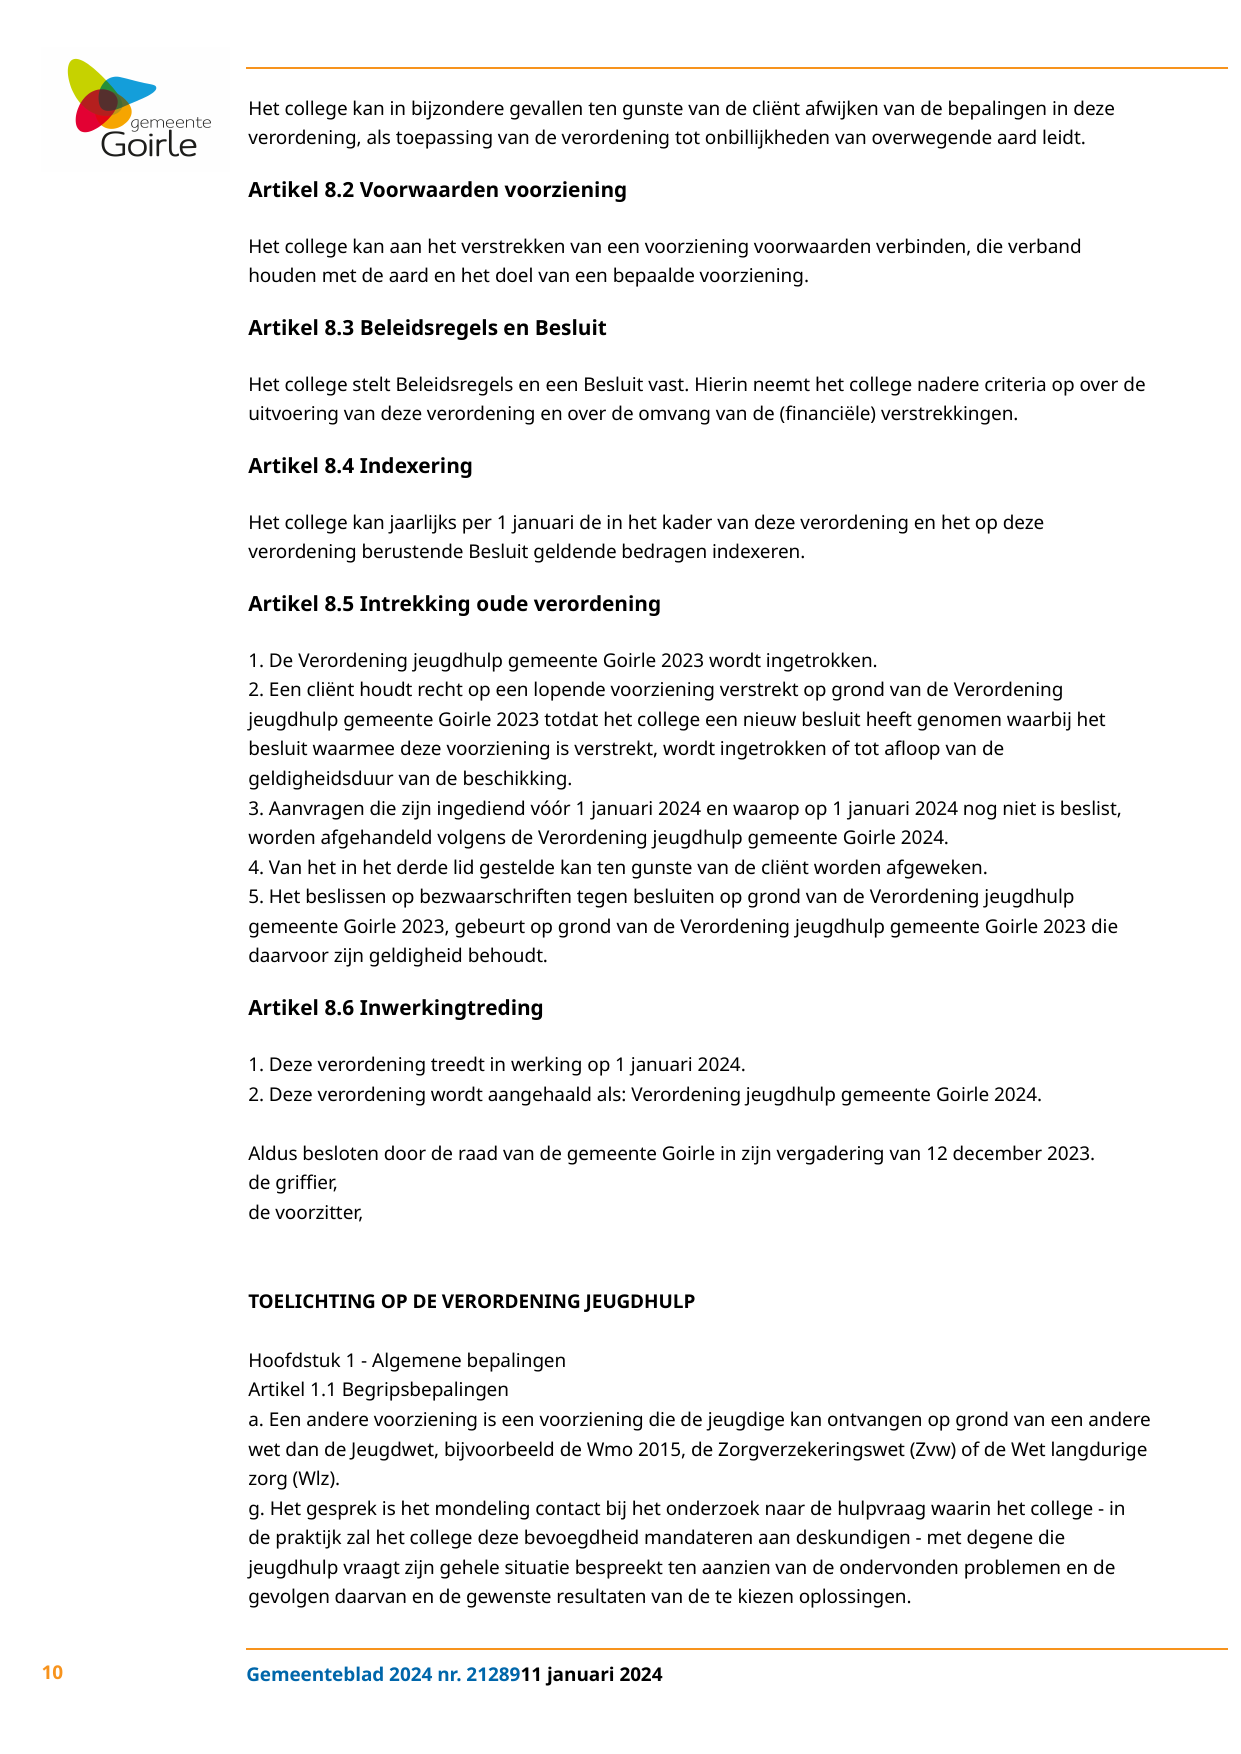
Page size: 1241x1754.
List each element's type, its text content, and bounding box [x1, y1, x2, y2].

text TOELICHTING OP DE VERORDENING JEUGDHULP [248, 1288, 1152, 1313]
text de griffier, [248, 1169, 1152, 1195]
text Artikel 8.5 Intrekking oude verordening [248, 589, 1152, 617]
text a. Een andere voorziening is een voorziening die de jeugdige kan ontvangen op grond van een andere wet dan de Jeugdwet, bijvoorbeeld de Wmo 2015, de Zorgverzekeringswet (Zvw) of de Wet langdurige zorg (Wlz). [248, 1406, 1152, 1491]
text Aldus besloten door de raad van de gemeente Goirle in zijn vergadering van 12 december 2023. [248, 1140, 1152, 1166]
text 1. De Verordening jeugdhulp gemeente Goirle 2023 wordt ingetrokken. [248, 647, 1152, 673]
text 2. Deze verordening wordt aangehaald als: Verordening jeugdhulp gemeente Goirle 2024. [248, 1081, 1152, 1106]
text Artikel 8.3 Beleidsregels en Besluit [248, 313, 1152, 341]
text g. Het gesprek is het mondeling contact bij het onderzoek naar de hulpvraag waarin het college - in de praktijk zal het college deze bevoegdheid mandateren aan deskundigen - met degene die jeugdhulp vraagt zijn gehele situatie bespreekt ten aanzien van de ondervonden problemen en de gevolgen daarvan en de gewenste resultaten van de te kiezen oplossingen. [248, 1495, 1152, 1609]
text 4. Van het in het derde lid gestelde kan ten gunste van de cliënt worden afgeweken. [248, 854, 1152, 880]
text de voorzitter, [248, 1199, 1152, 1225]
text Het college kan in bijzondere gevallen ten gunste van de cliënt afwijken van de bepalingen in deze verordening, als toepassing van de verordening tot onbillijkheden van overwegende aard leidt. [248, 95, 1152, 150]
text 2. Een cliënt houdt recht op een lopende voorziening verstrekt op grond van de Verordening jeugdhulp gemeente Goirle 2023 totdat het college een nieuw besluit heeft genomen waarbij het besluit waarmee deze voorziening is verstrekt, wordt ingetrokken of tot afloop van de geldigheidsduur van de beschikking. [248, 676, 1152, 791]
text 3. Aanvragen die zijn ingediend vóór 1 januari 2024 en waarop op 1 januari 2024 nog niet is beslist, worden afgehandeld volgens de Verordening jeugdhulp gemeente Goirle 2024. [248, 795, 1152, 850]
text Artikel 8.6 Inwerkingtreding [248, 993, 1152, 1022]
text Artikel 8.2 Voorwaarden voorziening [248, 175, 1152, 203]
text Het college stelt Beleidsregels en een Besluit vast. Hierin neemt het college nadere criteria op over de uitvoering van deze verordening en over de omvang van de (financiële) verstrekkingen. [248, 371, 1152, 426]
picture [41, 47, 231, 172]
text 5. Het beslissen op bezwaarschriften tegen besluiten op grond van de Verordening jeugdhulp gemeente Goirle 2023, gebeurt op grond van de Verordening jeugdhulp gemeente Goirle 2023 die daarvoor zijn geldigheid behoudt. [248, 883, 1152, 968]
text Het college kan jaarlijks per 1 januari de in het kader van deze verordening en het op deze verordening berustende Besluit geldende bedragen indexeren. [248, 509, 1152, 564]
text Hoofdstuk 1 - Algemene bepalingen [248, 1347, 1152, 1373]
text Het college kan aan het verstrekken van een voorziening voorwaarden verbinden, die verband houden met de aard en het doel van een bepaalde voorziening. [248, 233, 1152, 288]
text Artikel 8.4 Indexering [248, 451, 1152, 479]
text 1. Deze verordening treedt in werking op 1 januari 2024. [248, 1051, 1152, 1077]
text Artikel 1.1 Begripsbepalingen [248, 1377, 1152, 1402]
